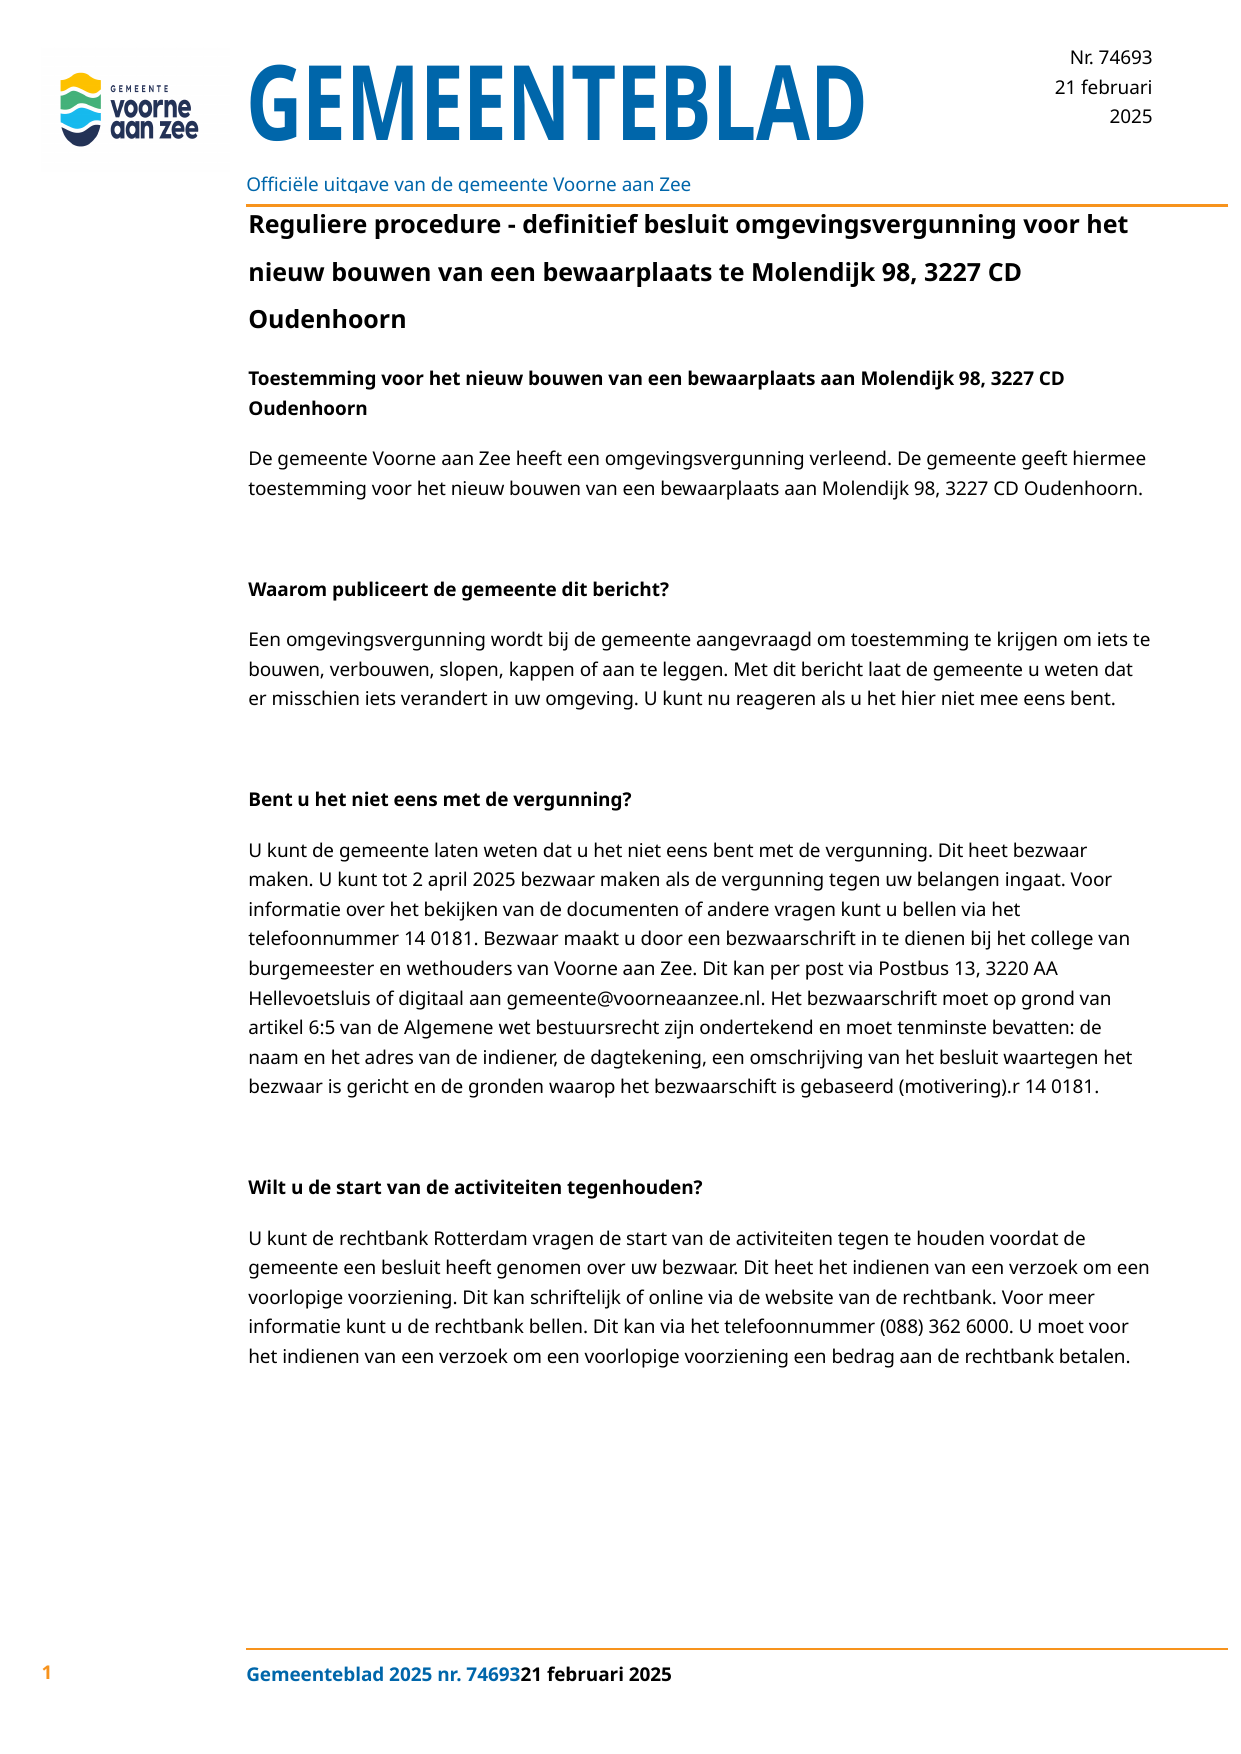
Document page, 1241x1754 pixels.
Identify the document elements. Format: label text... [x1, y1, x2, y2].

text Waarom publiceert de gemeente dit bericht? [248, 576, 1152, 602]
text U kunt de gemeente laten weten dat u het niet eens bent met de vergunning. Dit heet bezwaar maken. U kunt tot 2 april 2025 bezwaar maken als de vergunning tegen uw belangen ingaat. Voor informatie over het bekijken van de documenten of andere vragen kunt u bellen via het telefoonnummer 14 0181. Bezwaar maakt u door een bezwaarschrift in te dienen bij het college van burgemeester en wethouders van Voorne aan Zee. Dit kan per post via Postbus 13, 3220 AA Hellevoetsluis of digitaal aan gemeente@voorneaanzee.nl. Het bezwaarschrift moet op grond van artikel 6:5 van de Algemene wet bestuursrecht zijn ondertekend en moet tenminste bevatten: de naam en het adres van de indiener, de dagtekening, een omschrijving van het besluit waartegen het bezwaar is gericht en de gronden waarop het bezwaarschift is gebaseerd (motivering).r 14 0181. [248, 837, 1152, 1099]
text Toestemming voor het nieuw bouwen van een bewaarplaats aan Molendijk 98, 3227 CD Oudenhoorn [248, 366, 1152, 421]
text U kunt de rechtbank Rotterdam vragen de start van de activiteiten tegen te houden voordat de gemeente een besluit heeft genomen over uw bezwaar. Dit heet het indienen van een verzoek om een voorlopige voorziening. Dit kan schriftelijk of online via de website van de rechtbank. Voor meer informatie kunt u de rechtbank bellen. Dit kan via het telefoonnummer (088) 362 6000. U moet voor het indienen van een verzoek om een voorlopige voorziening een bedrag aan de rechtbank betalen. [248, 1225, 1152, 1369]
text Wilt u de start van de activiteiten tegenhouden? [248, 1174, 1152, 1200]
text De gemeente Voorne aan Zee heeft een omgevingsvergunning verleend. De gemeente geeft hiermee toestemming voor het nieuw bouwen van een bewaarplaats aan Molendijk 98, 3227 CD Oudenhoorn. [248, 446, 1152, 501]
text Reguliere procedure - definitief besluit omgevingsvergunning voor het nieuw bouwen van een bewaarplaats te Molendijk 98, 3227 CD Oudenhoorn [248, 207, 1152, 336]
text Een omgevingsvergunning wordt bij de gemeente aangevraagd om toestemming te krijgen om iets te bouwen, verbouwen, slopen, kappen of aan te leggen. Met dit bericht laat de gemeente u weten dat er misschien iets verandert in uw omgeving. U kunt nu reageren als u het hier niet mee eens bent. [248, 626, 1152, 711]
text Bent u het niet eens met de vergunning? [248, 786, 1152, 812]
picture [41, 47, 231, 172]
